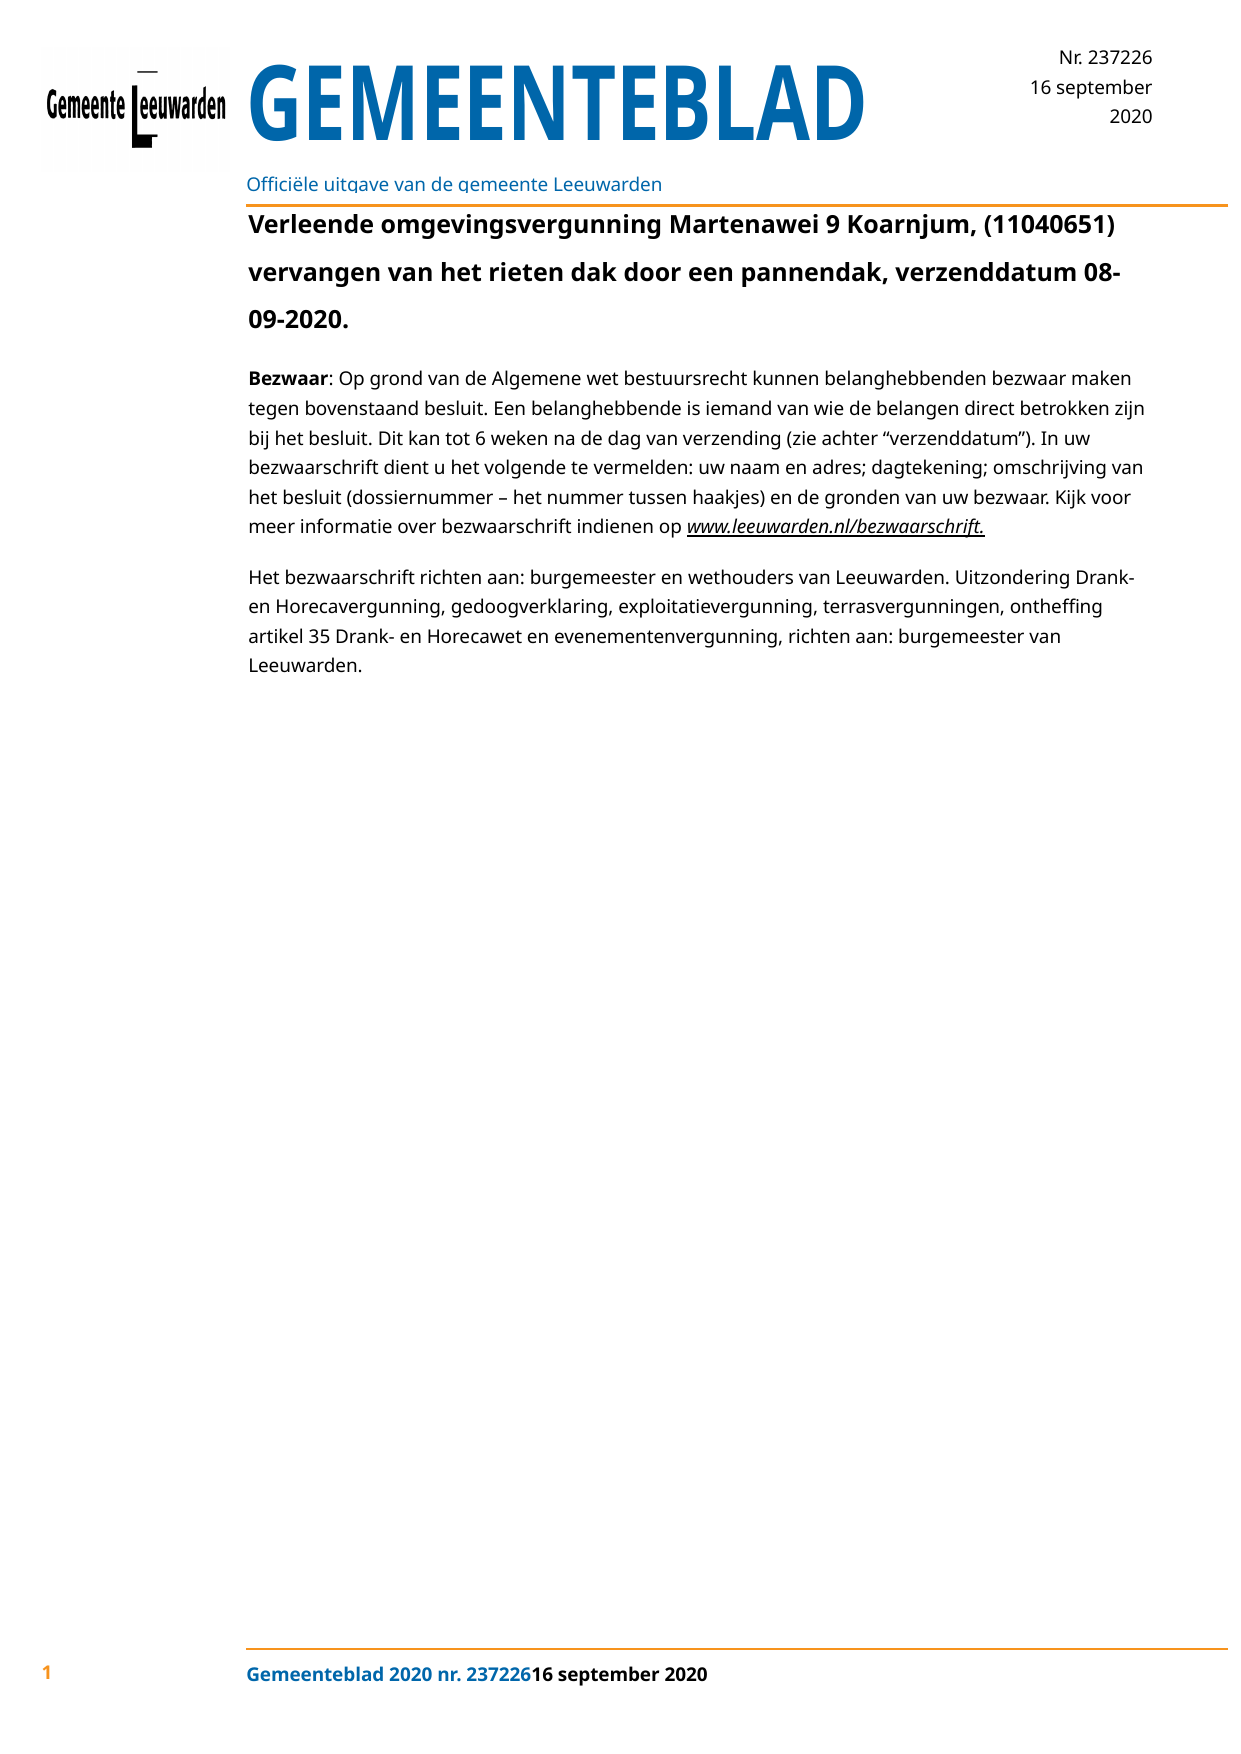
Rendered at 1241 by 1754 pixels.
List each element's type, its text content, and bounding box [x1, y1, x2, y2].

text Bezwaar: Op grond van de Algemene wet bestuursrecht kunnen belanghebbenden bezwaar maken tegen bovenstaand besluit. Een belanghebbende is iemand van wie de belangen direct betrokken zijn bij het besluit. Dit kan tot 6 weken na de dag van verzending (zie achter “verzenddatum”). In uw bezwaarschrift dient u het volgende te vermelden: uw naam en adres; dagtekening; omschrijving van het besluit (dossiernummer – het nummer tussen haakjes) en de gronden van uw bezwaar. Kijk voor meer informatie over bezwaarschrift indienen op www.leeuwarden.nl/bezwaarschrift. [248, 366, 1152, 539]
text Het bezwaarschrift richten aan: burgemeester en wethouders van Leeuwarden. Uitzondering Drank- en Horecavergunning, gedoogverklaring, exploitatievergunning, terrasvergunningen, ontheffing artikel 35 Drank- en Horecawet en evenementenvergunning, richten aan: burgemeester van Leeuwarden. [248, 564, 1152, 678]
picture [41, 47, 231, 172]
text Verleende omgevingsvergunning Martenawei 9 Koarnjum, (11040651) vervangen van het rieten dak door een pannendak, verzenddatum 08-09-2020. [248, 207, 1152, 336]
